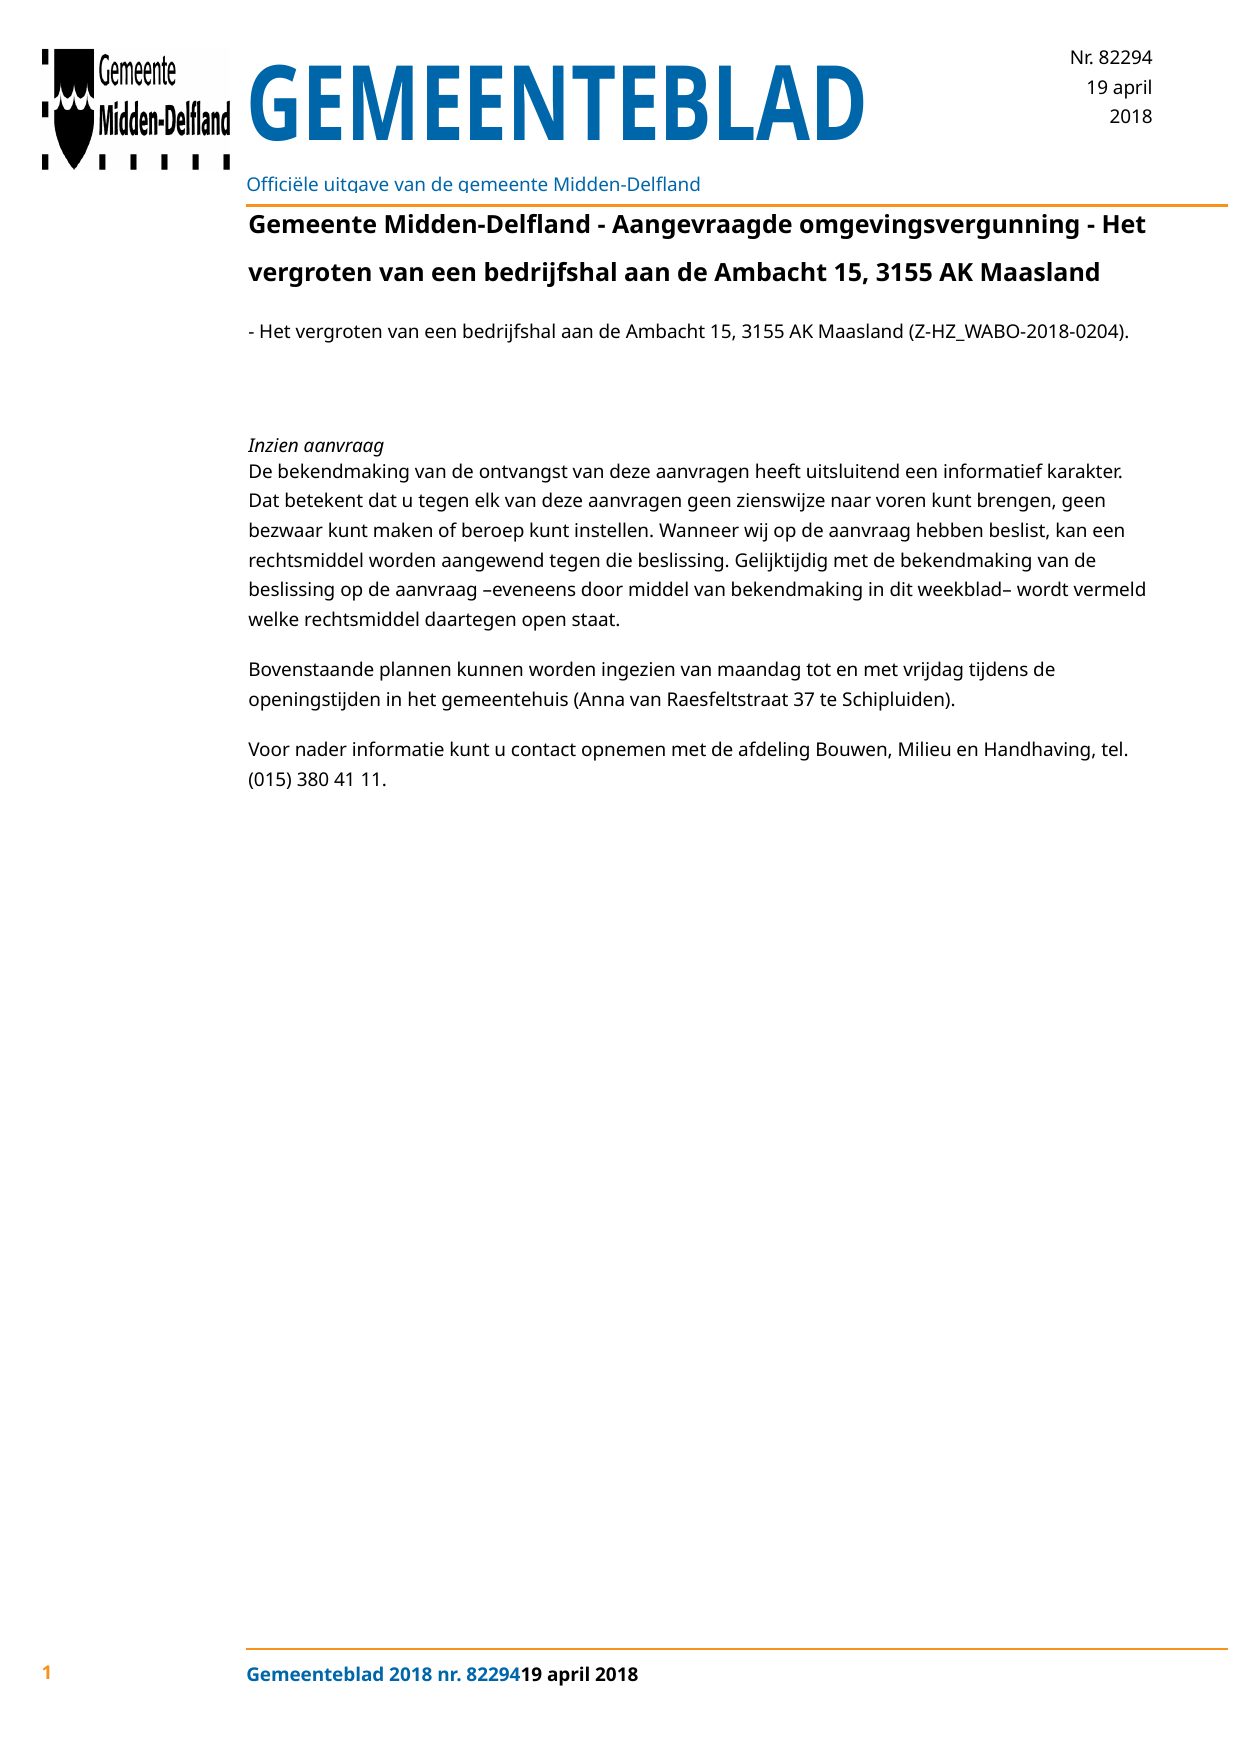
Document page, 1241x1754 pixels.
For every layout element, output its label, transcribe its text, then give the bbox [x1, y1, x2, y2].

text - Het vergroten van een bedrijfshal aan de Ambacht 15, 3155 AK Maasland (Z-HZ_WABO-2018-0204). [248, 318, 1152, 344]
text Inzien aanvraag [248, 432, 1152, 458]
text Bovenstaande plannen kunnen worden ingezien van maandag tot en met vrijdag tijdens de openingstijden in het gemeentehuis (Anna van Raesfeltstraat 37 te Schipluiden). [248, 656, 1152, 712]
text De bekendmaking van de ontvangst van deze aanvragen heeft uitsluitend een informatief karakter. Dat betekent dat u tegen elk van deze aanvragen geen zienswijze naar voren kunt brengen, geen bezwaar kunt maken of beroep kunt instellen. Wanneer wij op de aanvraag hebben beslist, kan een rechtsmiddel worden aangewend tegen die beslissing. Gelijktijdig met de bekendmaking van de beslissing op de aanvraag –eveneens door middel van bekendmaking in dit weekblad– wordt vermeld welke rechtsmiddel daartegen open staat. [248, 458, 1152, 632]
text Gemeente Midden-Delfland - Aangevraagde omgevingsvergunning - Het vergroten van een bedrijfshal aan de Ambacht 15, 3155 AK Maasland [248, 207, 1152, 288]
text Voor nader informatie kunt u contact opnemen met de afdeling Bouwen, Milieu en Handhaving, tel. (015) 380 41 11. [248, 736, 1152, 792]
picture [41, 47, 231, 172]
